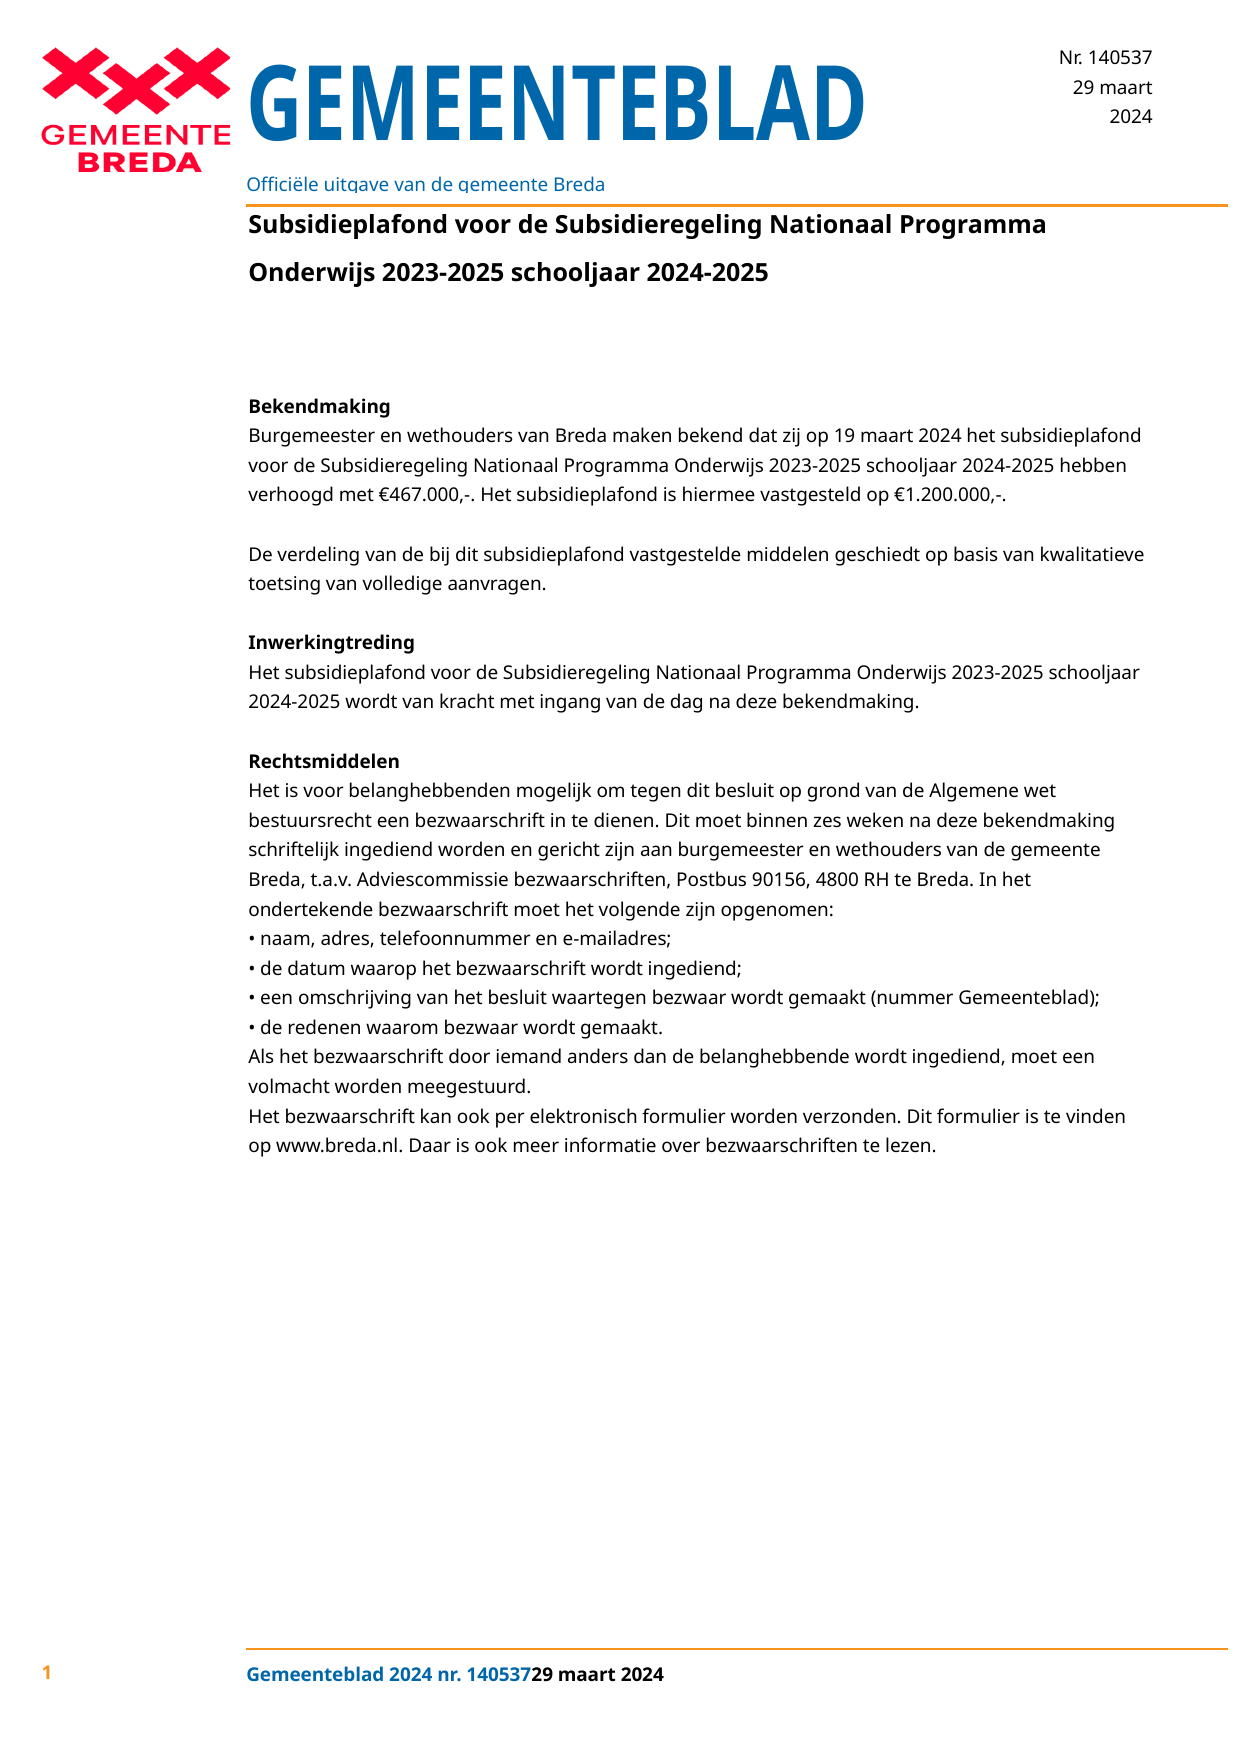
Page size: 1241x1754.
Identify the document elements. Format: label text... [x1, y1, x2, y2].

text Rechtsmiddelen [248, 748, 1152, 774]
text • naam, adres, telefoonnummer en e-mailadres; [248, 925, 1152, 951]
text Bekendmaking [248, 393, 1152, 419]
picture [41, 47, 231, 172]
text Het subsidieplafond voor de Subsidieregeling Nationaal Programma Onderwijs 2023-2025 schooljaar 2024-2025 wordt van kracht met ingang van de dag na deze bekendmaking. [248, 659, 1152, 714]
text Het bezwaarschrift kan ook per elektronisch formulier worden verzonden. Dit formulier is te vinden op www.breda.nl. Daar is ook meer informatie over bezwaarschriften te lezen. [248, 1103, 1152, 1158]
text • de redenen waarom bezwaar wordt gemaakt. [248, 1014, 1152, 1040]
text Als het bezwaarschrift door iemand anders dan de belanghebbende wordt ingediend, moet een volmacht worden meegestuurd. [248, 1044, 1152, 1099]
text De verdeling van de bij dit subsidieplafond vastgestelde middelen geschiedt op basis van kwalitatieve toetsing van volledige aanvragen. [248, 541, 1152, 596]
text • de datum waarop het bezwaarschrift wordt ingediend; [248, 955, 1152, 981]
text Subsidieplafond voor de Subsidieregeling Nationaal Programma Onderwijs 2023-2025 schooljaar 2024-2025 [248, 207, 1152, 288]
text Burgemeester en wethouders van Breda maken bekend dat zij op 19 maart 2024 het subsidieplafond voor de Subsidieregeling Nationaal Programma Onderwijs 2023-2025 schooljaar 2024-2025 hebben verhoogd met €467.000,-. Het subsidieplafond is hiermee vastgesteld op €1.200.000,-. [248, 422, 1152, 507]
text Het is voor belanghebbenden mogelijk om tegen dit besluit op grond van de Algemene wet bestuursrecht een bezwaarschrift in te dienen. Dit moet binnen zes weken na deze bekendmaking schriftelijk ingediend worden en gericht zijn aan burgemeester en wethouders van de gemeente Breda, t.a.v. Adviescommissie bezwaarschriften, Postbus 90156, 4800 RH te Breda. In het ondertekende bezwaarschrift moet het volgende zijn opgenomen: [248, 777, 1152, 922]
text Inwerkingtreding [248, 629, 1152, 655]
text • een omschrijving van het besluit waartegen bezwaar wordt gemaakt (nummer Gemeenteblad); [248, 984, 1152, 1010]
